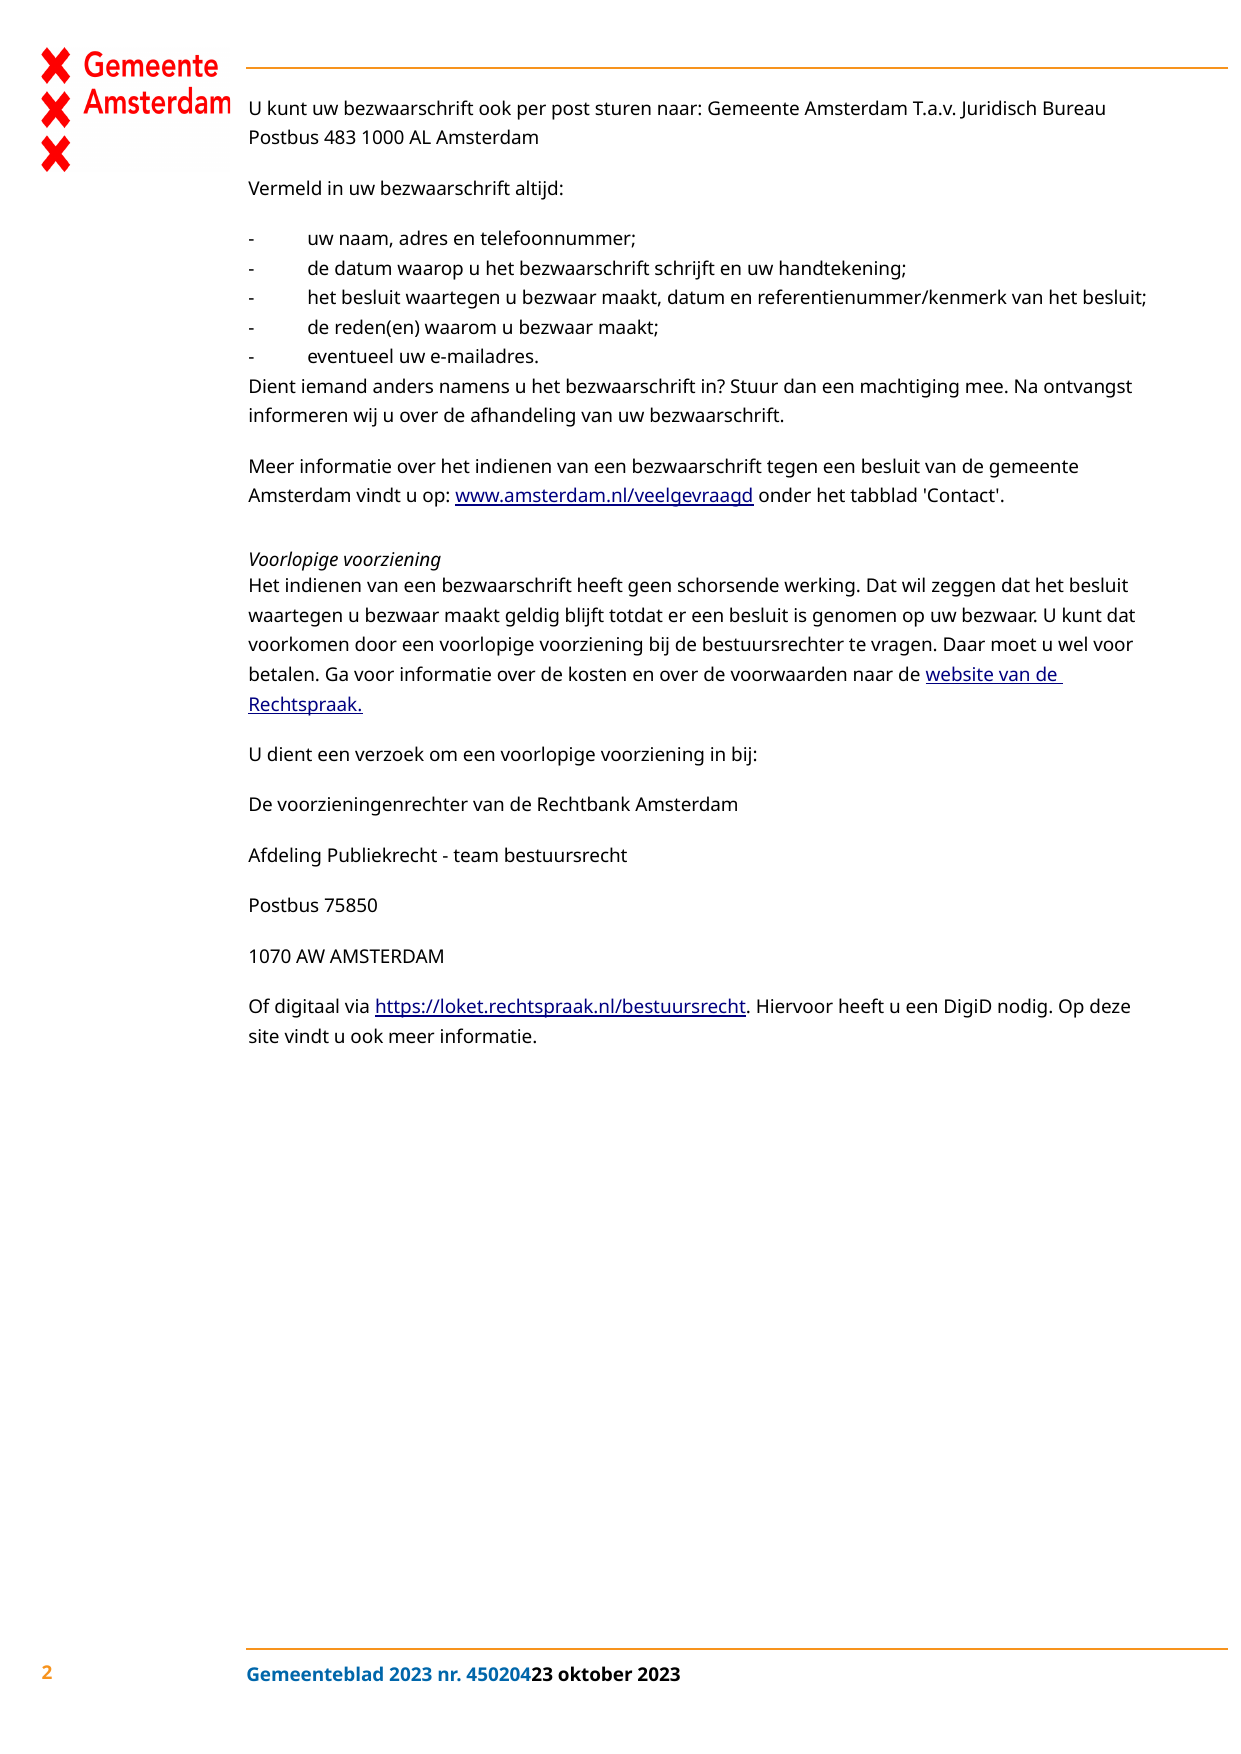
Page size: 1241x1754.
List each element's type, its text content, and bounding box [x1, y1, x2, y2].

text 1070 AW AMSTERDAM [248, 943, 1152, 968]
text Postbus 75850 [248, 892, 1152, 918]
list eventueel uw e-mailadres. [248, 343, 1152, 369]
text U kunt uw bezwaarschrift ook per post sturen naar: Gemeente Amsterdam T.a.v. Juridisch Bureau Postbus 483 1000 AL Amsterdam [248, 95, 1152, 150]
text Meer informatie over het indienen van een bezwaarschrift tegen een besluit van de gemeente Amsterdam vindt u op: www.amsterdam.nl/veelgevraagd onder het tabblad 'Contact'. [248, 453, 1152, 508]
text De voorzieningenrechter van de Rechtbank Amsterdam [248, 792, 1152, 817]
text U dient een verzoek om een voorlopige voorziening in bij: [248, 741, 1152, 767]
picture [41, 47, 231, 172]
text Vermeld in uw bezwaarschrift altijd: [248, 175, 1152, 201]
text Dient iemand anders namens u het bezwaarschrift in? Stuur dan een machtiging mee. Na ontvangst informeren wij u over de afhandeling van uw bezwaarschrift. [248, 373, 1152, 428]
text Het indienen van een bezwaarschrift heeft geen schorsende werking. Dat wil zeggen dat het besluit waartegen u bezwaar maakt geldig blijft totdat er een besluit is genomen op uw bezwaar. U kunt dat voorkomen door een voorlopige voorziening bij de bestuursrechter te vragen. Daar moet u wel voor betalen. Ga voor informatie over de kosten en over de voorwaarden naar de website van de Rechtspraak. [248, 572, 1152, 716]
list uw naam, adres en telefoonnummer; [248, 225, 1152, 251]
text Of digitaal via https://loket.rechtspraak.nl/bestuursrecht. Hiervoor heeft u een DigiD nodig. Op deze site vindt u ook meer informatie. [248, 993, 1152, 1048]
text Voorlopige voorziening [248, 547, 1152, 572]
list de datum waarop u het bezwaarschrift schrijft en uw handtekening; [248, 255, 1152, 281]
text Afdeling Publiekrecht - team bestuursrecht [248, 842, 1152, 868]
list de reden(en) waarom u bezwaar maakt; [248, 314, 1152, 340]
list het besluit waartegen u bezwaar maakt, datum en referentienummer/kenmerk van het besluit; [248, 284, 1152, 310]
